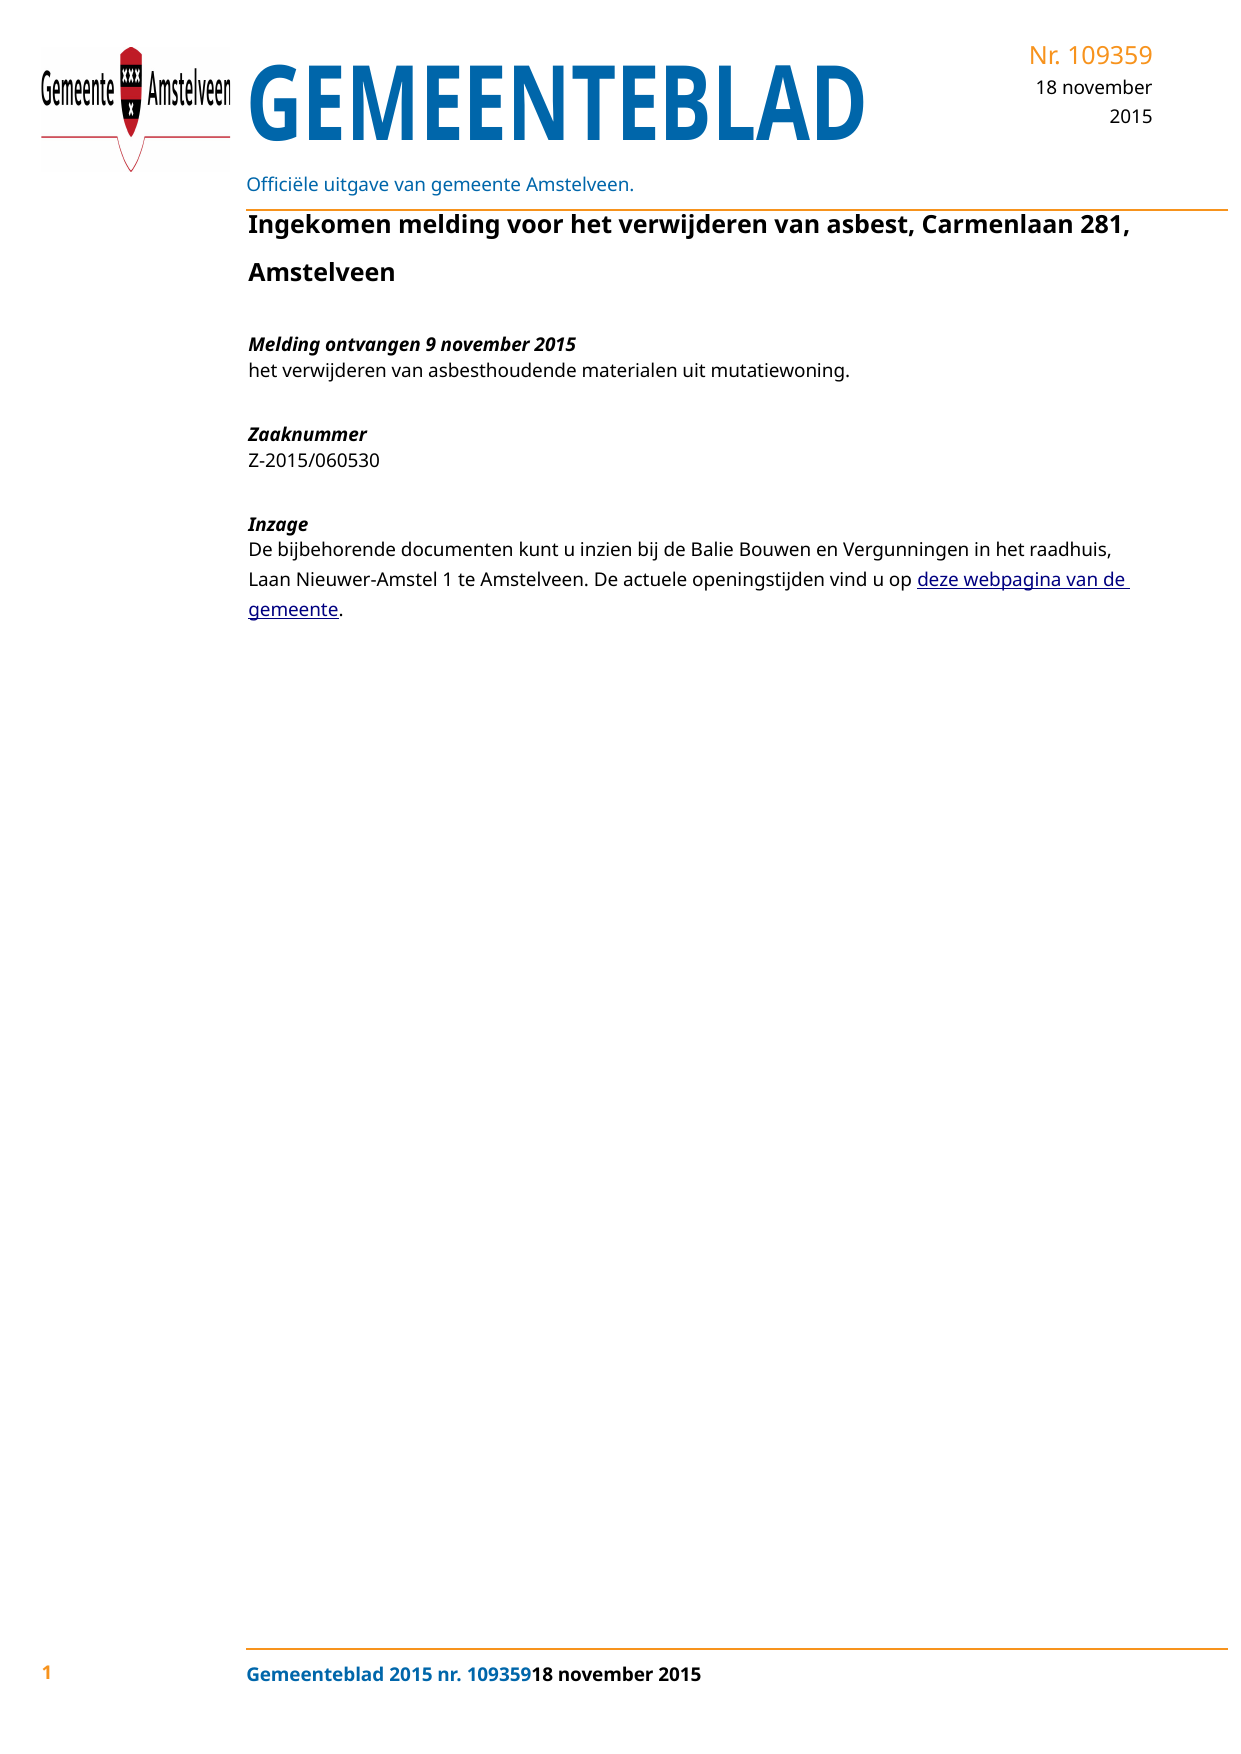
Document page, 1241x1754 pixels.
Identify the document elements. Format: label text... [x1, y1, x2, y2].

text het verwijderen van asbesthoudende materialen uit mutatiewoning. [248, 357, 1152, 383]
text De bijbehorende documenten kunt u inzien bij de Balie Bouwen en Vergunningen in het raadhuis, Laan Nieuwer-Amstel 1 te Amstelveen. De actuele openingstijden vind u op deze webpagina van de gemeente. [248, 537, 1152, 621]
text Zaaknummer [248, 421, 1152, 447]
text Ingekomen melding voor het verwijderen van asbest, Carmenlaan 281, Amstelveen [248, 211, 1152, 288]
text Z-2015/060530 [248, 447, 1152, 473]
text Melding ontvangen 9 november 2015 [248, 331, 1152, 357]
text Inzage [248, 511, 1152, 537]
picture [41, 47, 231, 172]
